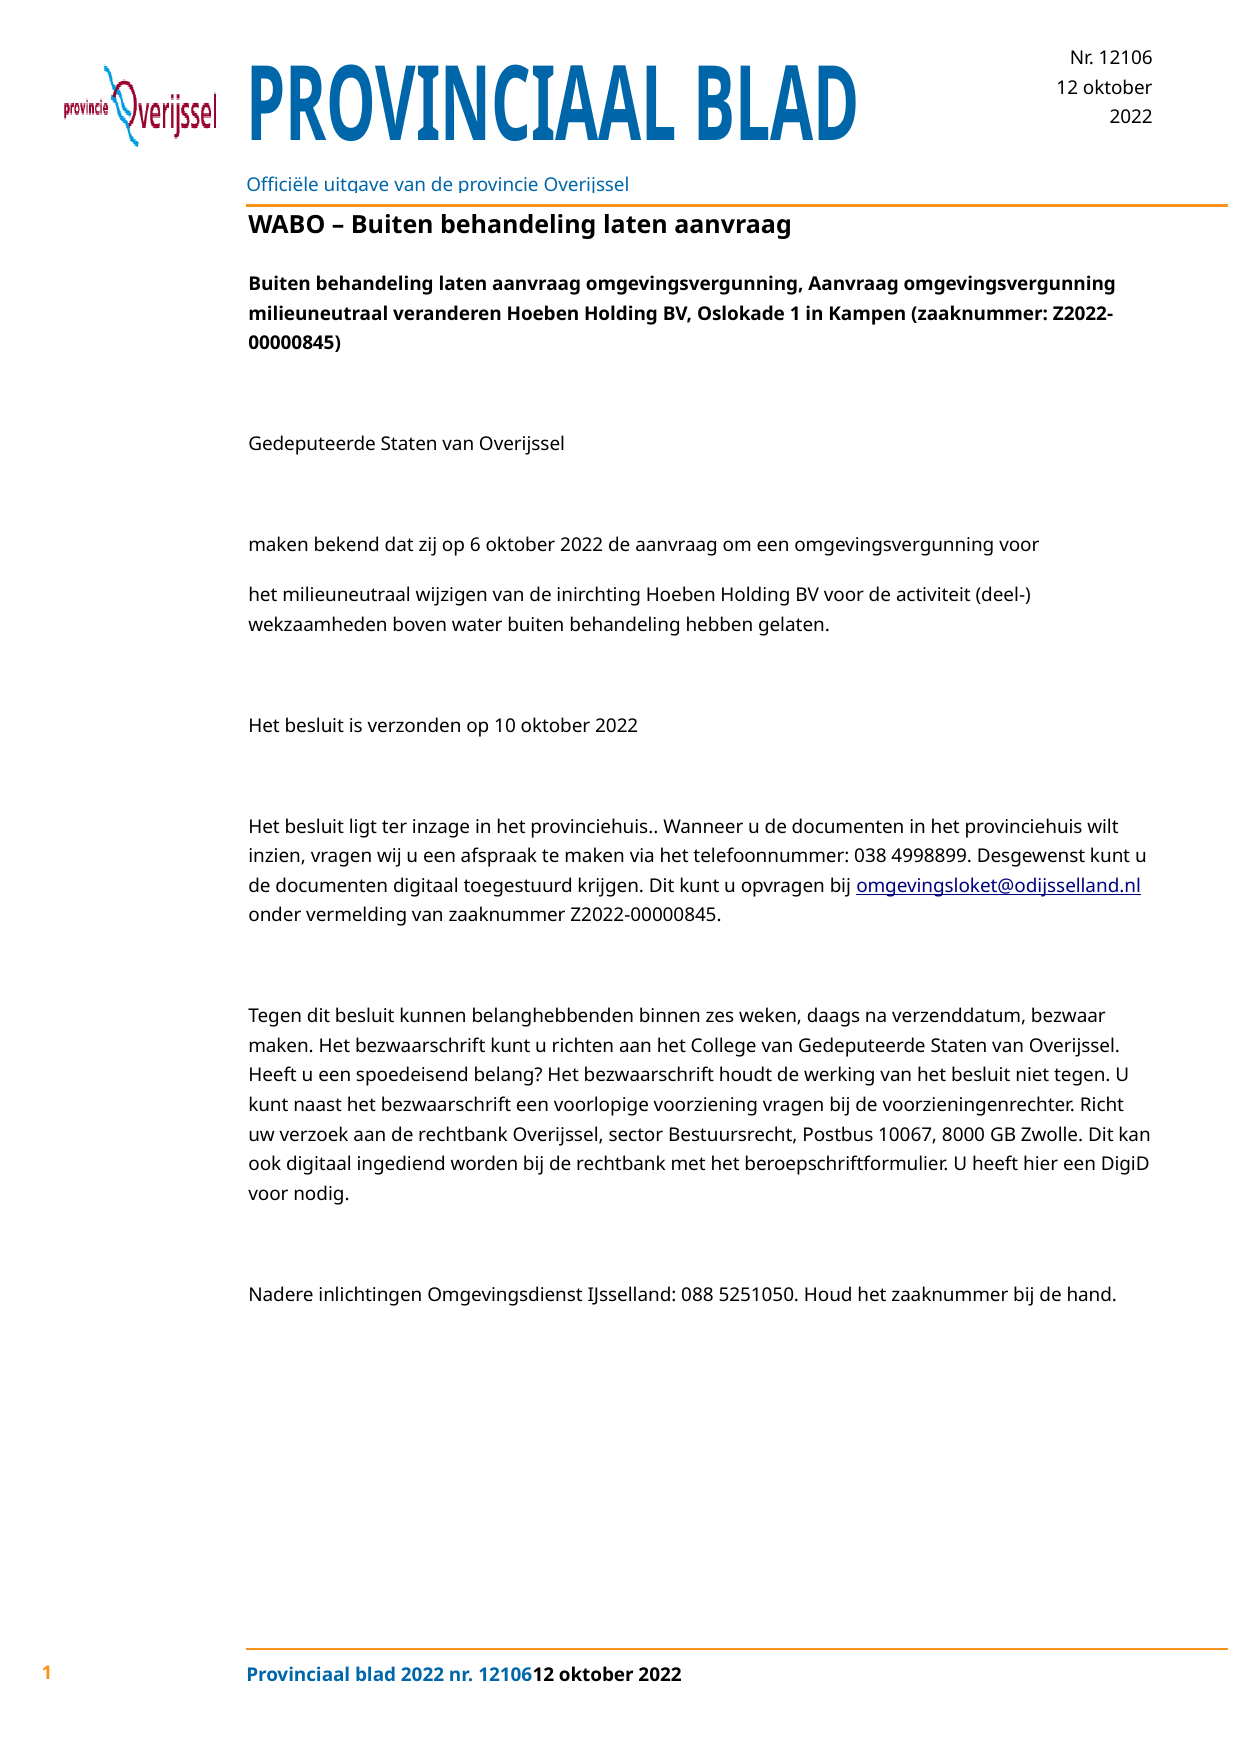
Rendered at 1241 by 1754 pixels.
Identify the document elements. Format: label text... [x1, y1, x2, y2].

text WABO – Buiten behandeling laten aanvraag [248, 207, 1152, 241]
text Buiten behandeling laten aanvraag omgevingsvergunning, Aanvraag omgevingsvergunning milieuneutraal veranderen Hoeben Holding BV, Oslokade 1 in Kampen (zaaknummer: Z2022-00000845) [248, 270, 1152, 355]
text Het besluit is verzonden op 10 oktober 2022 [248, 712, 1152, 738]
text Tegen dit besluit kunnen belanghebbenden binnen zes weken, daags na verzenddatum, bezwaar maken. Het bezwaarschrift kunt u richten aan het College van Gedeputeerde Staten van Overijssel. Heeft u een spoedeisend belang? Het bezwaarschrift houdt de werking van het besluit niet tegen. U kunt naast het bezwaarschrift een voorlopige voorziening vragen bij de voorzieningenrechter. Richt uw verzoek aan de rechtbank Overijssel, sector Bestuursrecht, Postbus 10067, 8000 GB Zwolle. Dit kan ook digitaal ingediend worden bij de rechtbank met het beroepschriftformulier. U heeft hier een DigiD voor nodig. [248, 1002, 1152, 1206]
text Nadere inlichtingen Omgevingsdienst IJsselland: 088 5251050. Houd het zaaknummer bij de hand. [248, 1281, 1152, 1306]
picture [41, 47, 231, 172]
text Gedeputeerde Staten van Overijssel [248, 430, 1152, 456]
text Het besluit ligt ter inzage in het provinciehuis.. Wanneer u de documenten in het provinciehuis wilt inzien, vragen wij u een afspraak te maken via het telefoonnummer: 038 4998899. Desgewenst kunt u de documenten digitaal toegestuurd krijgen. Dit kunt u opvragen bij omgevingsloket@odijsselland.nl onder vermelding van zaaknummer Z2022-00000845. [248, 813, 1152, 927]
text het milieuneutraal wijzigen van de inirchting Hoeben Holding BV voor de activiteit (deel-) wekzaamheden boven water buiten behandeling hebben gelaten. [248, 582, 1152, 637]
text maken bekend dat zij op 6 oktober 2022 de aanvraag om een omgevingsvergunning voor [248, 531, 1152, 557]
